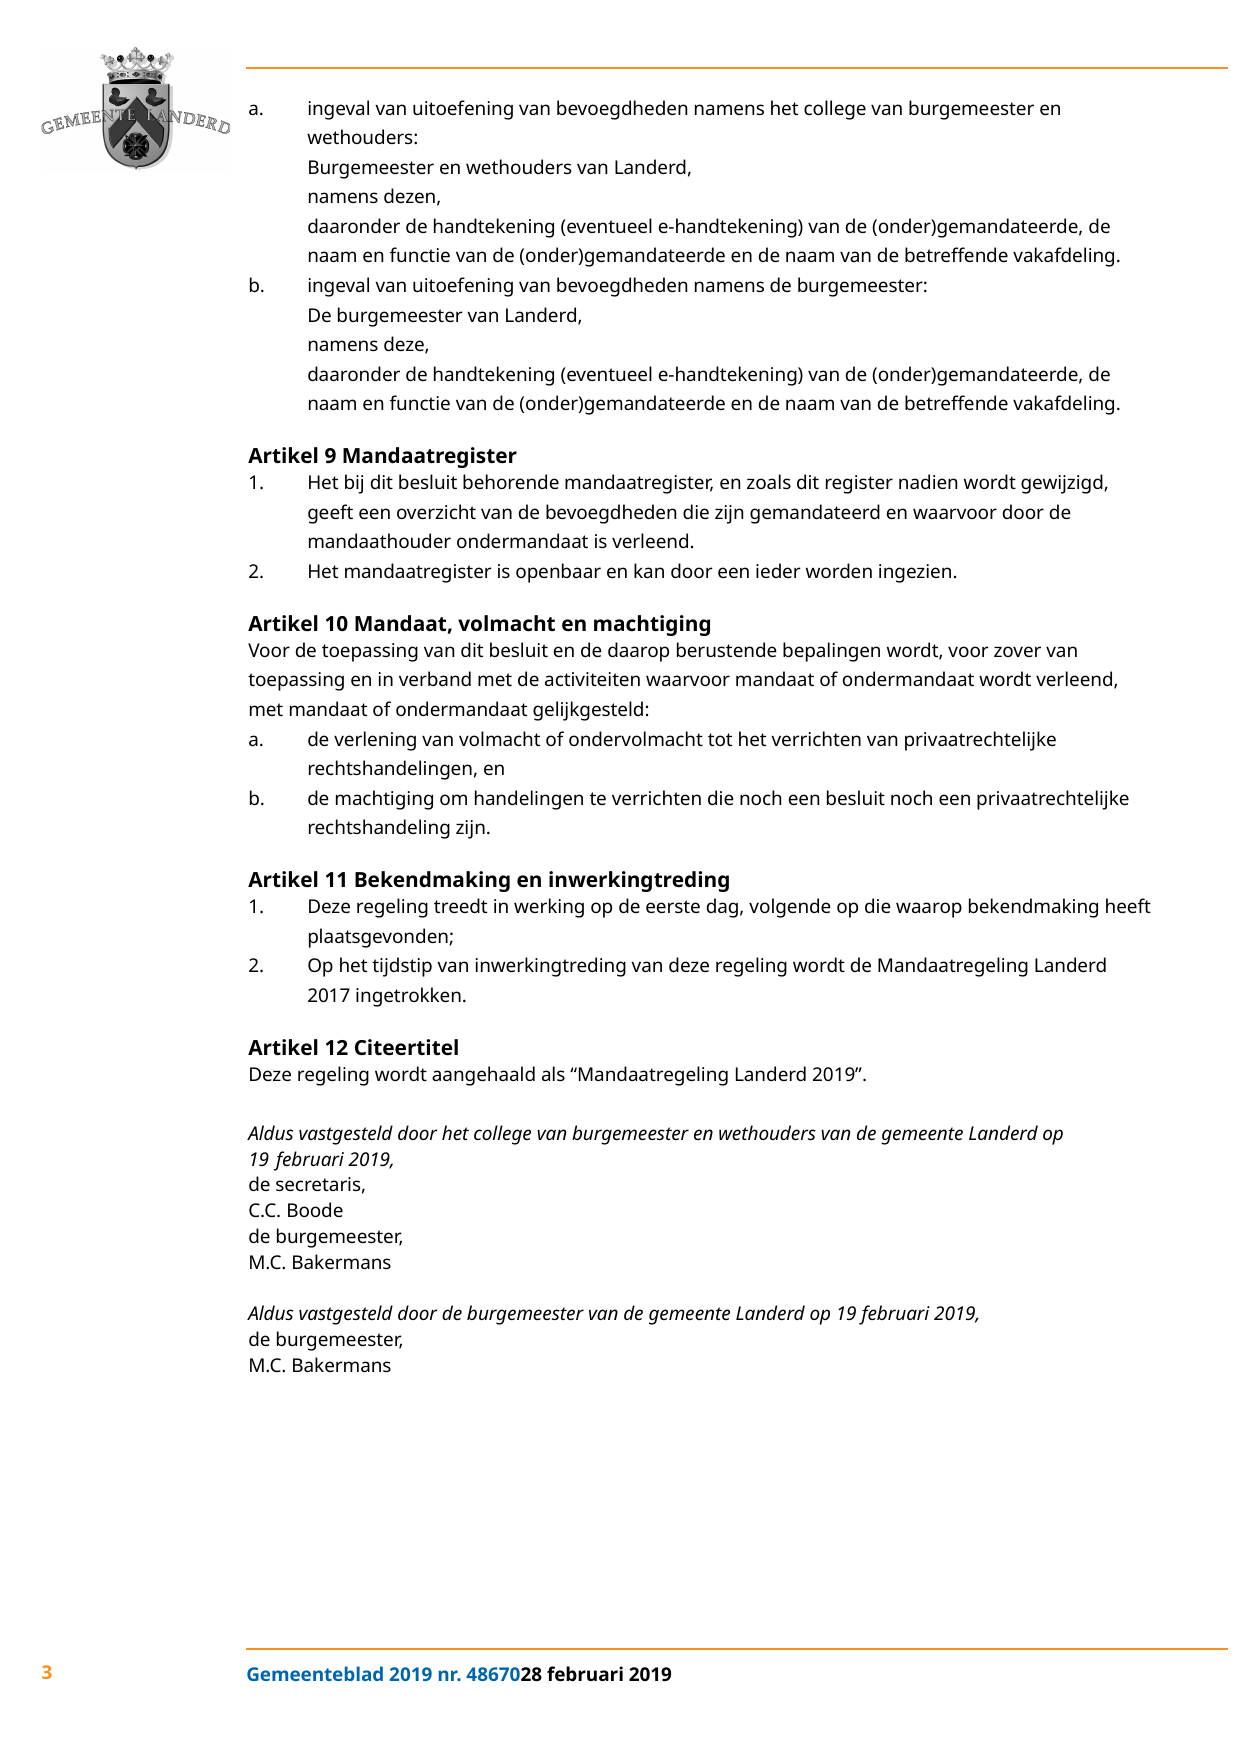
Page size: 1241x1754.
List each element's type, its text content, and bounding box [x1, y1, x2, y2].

picture [41, 47, 231, 172]
text Artikel 12 Citeertitel [248, 1033, 1152, 1061]
text Artikel 11 Bekendmaking en inwerkingtreding [248, 865, 1152, 893]
text Aldus vastgesteld door de burgemeester van de gemeente Landerd op 19 februari 2019, [248, 1300, 1152, 1326]
list de verlening van volmacht of ondervolmacht tot het verrichten van privaatrechtelijke rechtshandelingen, en [248, 726, 1152, 781]
list daaronder de handtekening (eventueel e-handtekening) van de (onder)gemandateerde, de naam en functie van de (onder)gemandateerde en de naam van de betreffende vakafdeling. [248, 213, 1152, 268]
text de burgemeester, [248, 1223, 1152, 1249]
list daaronder de handtekening (eventueel e-handtekening) van de (onder)gemandateerde, de naam en functie van de (onder)gemandateerde en de naam van de betreffende vakafdeling. [248, 361, 1152, 416]
text M.C. Bakermans [248, 1249, 1152, 1274]
list De burgemeester van Landerd, [248, 302, 1152, 328]
list namens dezen, [248, 183, 1152, 209]
list Burgemeester en wethouders van Landerd, [248, 154, 1152, 180]
list Deze regeling treedt in werking op de eerste dag, volgende op die waarop bekendmaking heeft plaatsgevonden; [248, 893, 1152, 949]
text de secretaris, [248, 1172, 1152, 1197]
list ingeval van uitoefening van bevoegdheden namens het college van burgemeester en wethouders: [248, 95, 1152, 150]
list Het bij dit besluit behorende mandaatregister, en zoals dit register nadien wordt gewijzigd, geeft een overzicht van de bevoegdheden die zijn gemandateerd en waarvoor door de mandaathouder ondermandaat is verleend. [248, 469, 1152, 554]
text M.C. Bakermans [248, 1352, 1152, 1377]
text Artikel 10 Mandaat, volmacht en machtiging [248, 609, 1152, 637]
list Op het tijdstip van inwerkingtreding van deze regeling wordt de Mandaatregeling Landerd 2017 ingetrokken. [248, 953, 1152, 1008]
text de burgemeester, [248, 1326, 1152, 1352]
text C.C. Boode [248, 1197, 1152, 1223]
list namens deze, [248, 331, 1152, 357]
list ingeval van uitoefening van bevoegdheden namens de burgemeester: [248, 272, 1152, 298]
text Deze regeling wordt aangehaald als “Mandaatregeling Landerd 2019”. [248, 1061, 1152, 1087]
text Aldus vastgesteld door het college van burgemeester en wethouders van de gemeente Landerd op 19 februari 2019, [248, 1120, 1152, 1172]
text Voor de toepassing van dit besluit en de daarop berustende bepalingen wordt, voor zover van toepassing en in verband met de activiteiten waarvoor mandaat of ondermandaat wordt verleend, met mandaat of ondermandaat gelijkgesteld: [248, 637, 1152, 722]
text Artikel 9 Mandaatregister [248, 441, 1152, 469]
list Het mandaatregister is openbaar en kan door een ieder worden ingezien. [248, 558, 1152, 584]
list de machtiging om handelingen te verrichten die noch een besluit noch een privaatrechtelijke rechtshandeling zijn. [248, 785, 1152, 840]
